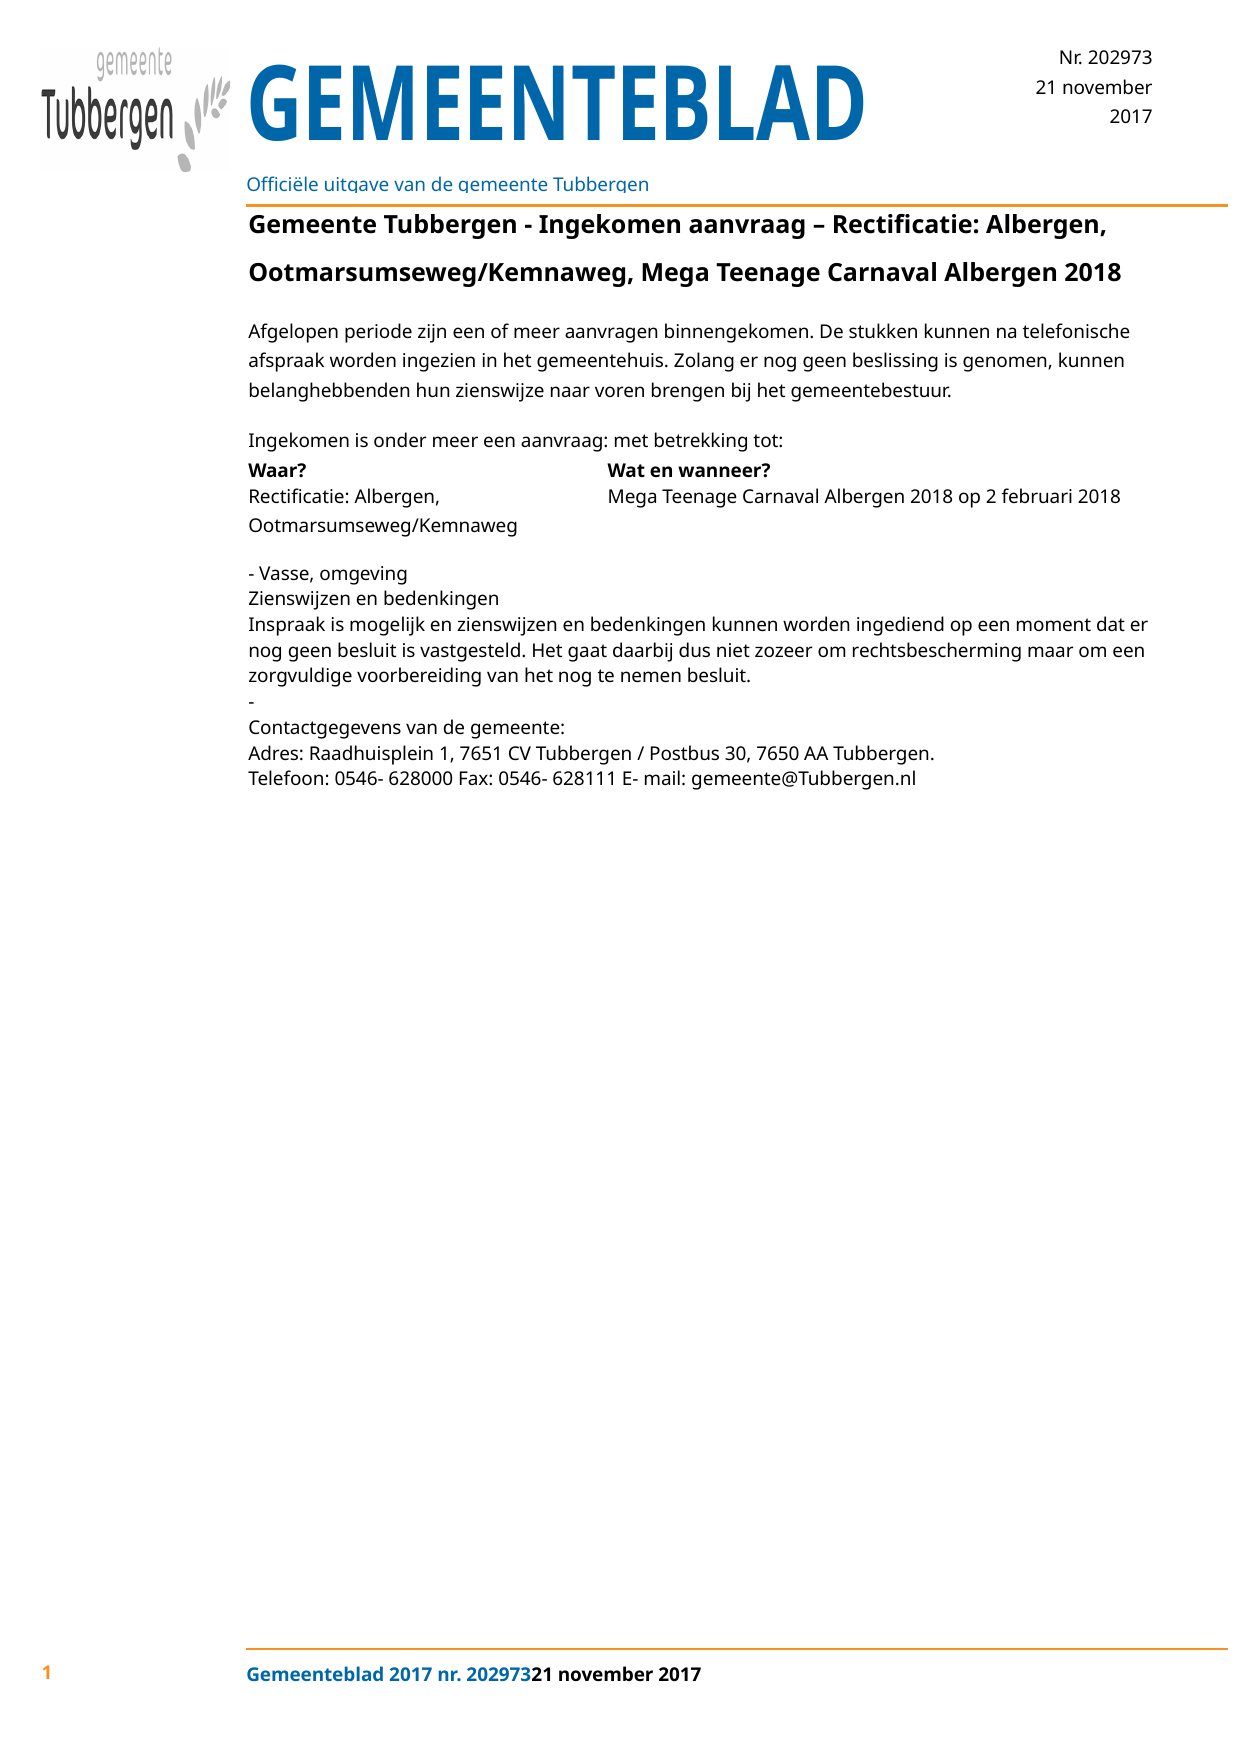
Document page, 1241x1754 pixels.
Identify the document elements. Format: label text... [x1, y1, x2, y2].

text Gemeente Tubbergen - Ingekomen aanvraag – Rectificatie: Albergen, Ootmarsumseweg/Kemnaweg, Mega Teenage Carnaval Albergen 2018 [248, 207, 1152, 288]
text Telefoon: 0546- 628000 Fax: 0546- 628111 E- mail: gemeente@Tubbergen.nl [248, 766, 1152, 791]
text Adres: Raadhuisplein 1, 7651 CV Tubbergen / Postbus 30, 7650 AA Tubbergen. [248, 740, 1152, 766]
text Ingekomen is onder meer een aanvraag: met betrekking tot: [248, 427, 1152, 453]
text Inspraak is mogelijk en zienswijzen en bedenkingen kunnen worden ingediend op een moment dat er nog geen besluit is vastgesteld. Het gaat daarbij dus niet zozeer om rechtsbescherming maar om een zorgvuldige voorbereiding van het nog te nemen besluit. [248, 611, 1152, 688]
text - Vasse, omgeving [248, 560, 1152, 585]
text Afgelopen periode zijn een of meer aanvragen binnengekomen. De stukken kunnen na telefonische afspraak worden ingezien in het gemeentehuis. Zolang er nog geen beslissing is genomen, kunnen belanghebbenden hun zienswijze naar voren brengen bij het gemeentebestuur. [248, 318, 1152, 403]
text Contactgegevens van de gemeente: [248, 714, 1152, 740]
text - [248, 688, 1152, 714]
table_header Waar? [248, 457, 607, 483]
picture [41, 47, 231, 172]
table_header Wat en wanneer? [608, 457, 1152, 483]
text Zienswijzen en bedenkingen [248, 585, 1152, 611]
table_cell Mega Teenage Carnaval Albergen 2018 op 2 februari 2018 [608, 483, 1152, 538]
table_cell Rectificatie: Albergen, Ootmarsumseweg/Kemnaweg [248, 483, 607, 538]
